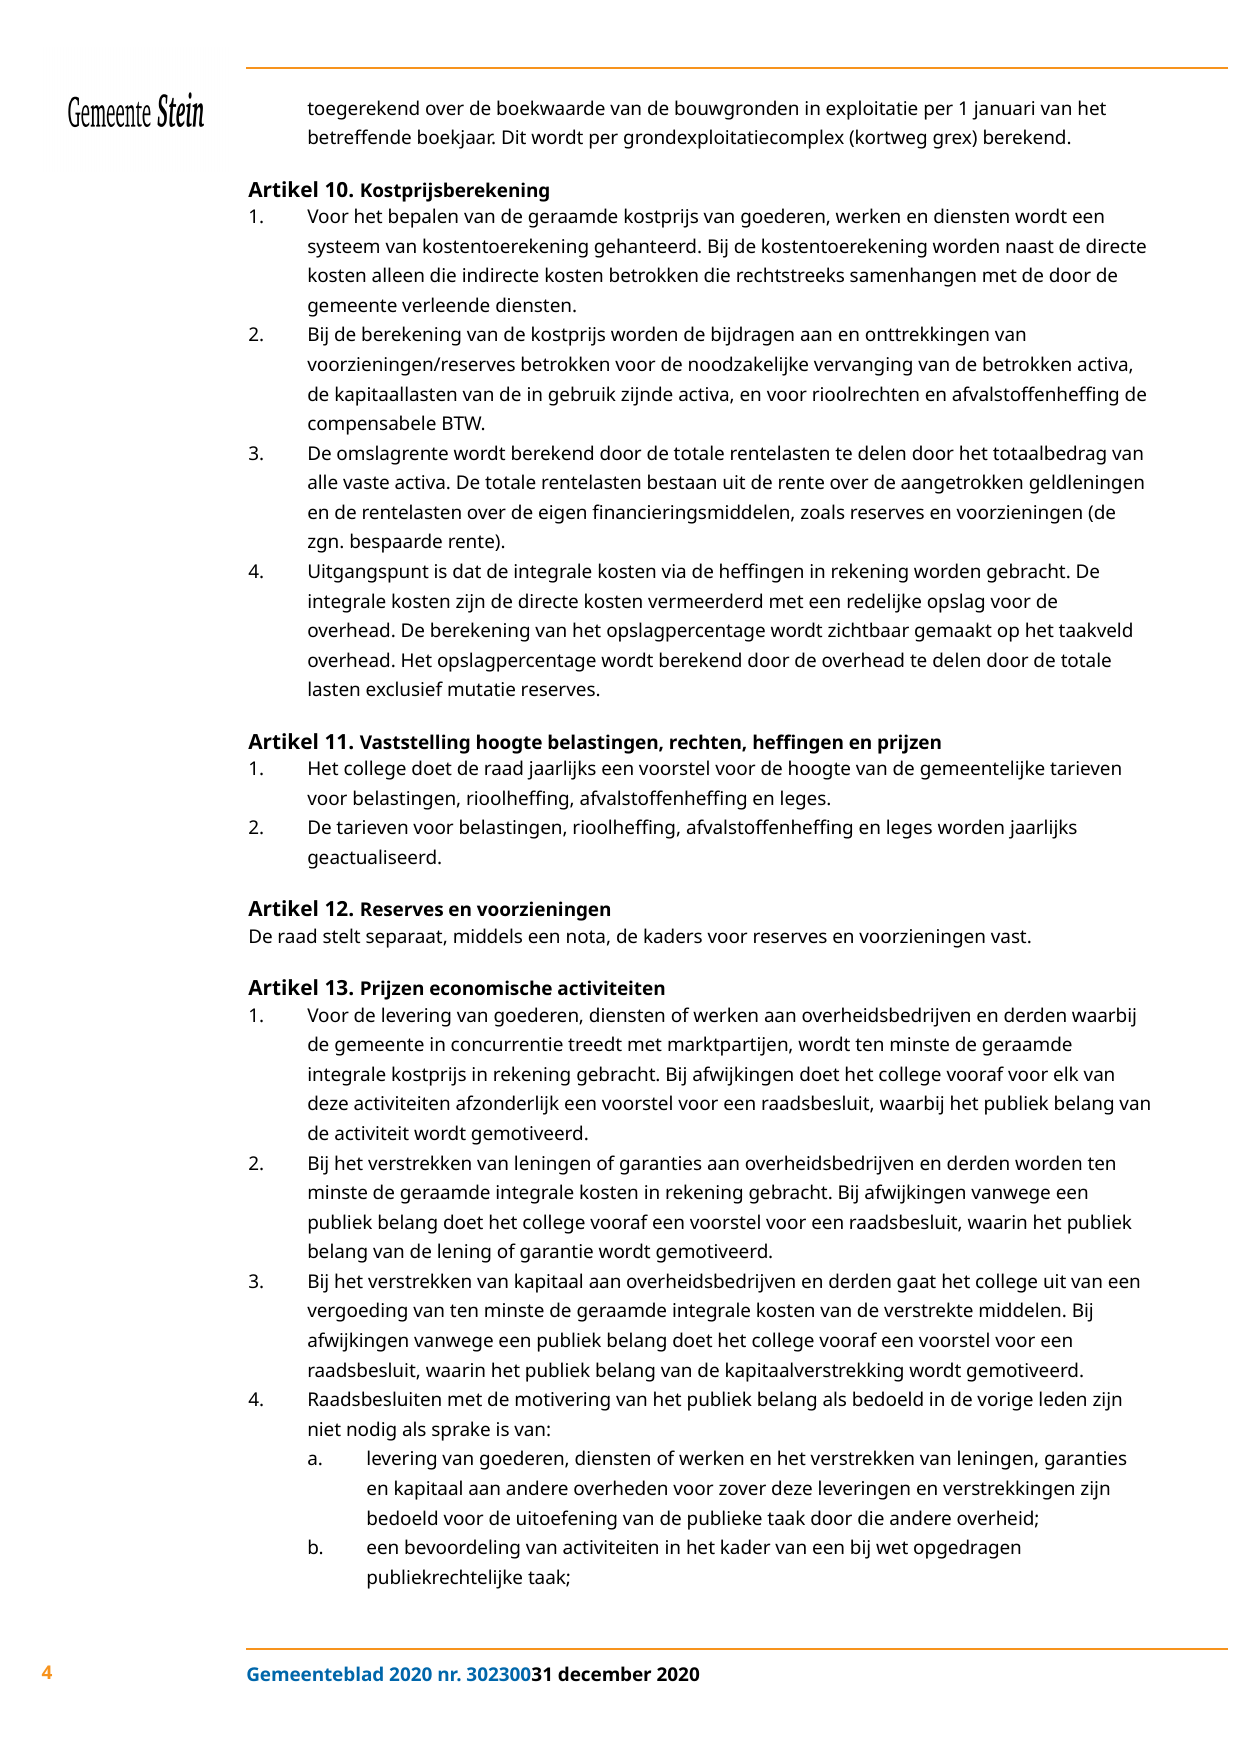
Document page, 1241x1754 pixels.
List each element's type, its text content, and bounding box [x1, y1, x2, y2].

text Artikel 10. Kostprijsberekening [248, 175, 1152, 203]
list De tarieven voor belastingen, rioolheffing, afvalstoffenheffing en leges worden jaarlijks geactualiseerd. [248, 814, 1152, 870]
list Het college doet de raad jaarlijks een voorstel voor de hoogte van de gemeentelijke tarieven voor belastingen, rioolheffing, afvalstoffenheffing en leges. [248, 755, 1152, 811]
text De raad stelt separaat, middels een nota, de kaders voor reserves en voorzieningen vast. [248, 923, 1152, 949]
list Bij het verstrekken van leningen of garanties aan overheidsbedrijven en derden worden ten minste de geraamde integrale kosten in rekening gebracht. Bij afwijkingen vanwege een publiek belang doet het college vooraf een voorstel voor een raadsbesluit, waarin het publiek belang van de lening of garantie wordt gemotiveerd. [248, 1150, 1152, 1264]
list levering van goederen, diensten of werken en het verstrekken van leningen, garanties en kapitaal aan andere overheden voor zover deze leveringen en verstrekkingen zijn bedoeld voor de uitoefening van de publieke taak door die andere overheid; [307, 1446, 1152, 1531]
text Artikel 11. Vaststelling hoogte belastingen, rechten, heffingen en prijzen [248, 727, 1152, 755]
list Raadsbesluiten met de motivering van het publiek belang als bedoeld in de vorige leden zijn niet nodig als sprake is van: [248, 1386, 1152, 1442]
list Bij de berekening van de kostprijs worden de bijdragen aan en onttrekkingen van voorzieningen/reserves betrokken voor de noodzakelijke vervanging van de betrokken activa, de kapitaallasten van de in gebruik zijnde activa, en voor rioolrechten en afvalstoffenheffing de compensabele BTW. [248, 322, 1152, 436]
list Voor het bepalen van de geraamde kostprijs van goederen, werken en diensten wordt een systeem van kostentoerekening gehanteerd. Bij de kostentoerekening worden naast de directe kosten alleen die indirecte kosten betrokken die rechtstreeks samenhangen met de door de gemeente verleende diensten. [248, 203, 1152, 318]
picture [41, 47, 231, 172]
text Artikel 13. Prijzen economische activiteiten [248, 973, 1152, 1002]
list De omslagrente wordt berekend door de totale rentelasten te delen door het totaalbedrag van alle vaste activa. De totale rentelasten bestaan uit de rente over de aangetrokken geldleningen en de rentelasten over de eigen financieringsmiddelen, zoals reserves en voorzieningen (de zgn. bespaarde rente). [248, 440, 1152, 554]
list toegerekend over de boekwaarde van de bouwgronden in exploitatie per 1 januari van het betreffende boekjaar. Dit wordt per grondexploitatiecomplex (kortweg grex) berekend. [248, 95, 1152, 150]
list Bij het verstrekken van kapitaal aan overheidsbedrijven en derden gaat het college uit van een vergoeding van ten minste de geraamde integrale kosten van de verstrekte middelen. Bij afwijkingen vanwege een publiek belang doet het college vooraf een voorstel voor een raadsbesluit, waarin het publiek belang van de kapitaalverstrekking wordt gemotiveerd. [248, 1268, 1152, 1383]
list een bevoordeling van activiteiten in het kader van een bij wet opgedragen publiekrechtelijke taak; [307, 1534, 1152, 1590]
text Artikel 12. Reserves en voorzieningen [248, 894, 1152, 923]
list Voor de levering van goederen, diensten of werken aan overheidsbedrijven en derden waarbij de gemeente in concurrentie treedt met marktpartijen, wordt ten minste de geraamde integrale kostprijs in rekening gebracht. Bij afwijkingen doet het college vooraf voor elk van deze activiteiten afzonderlijk een voorstel voor een raadsbesluit, waarbij het publiek belang van de activiteit wordt gemotiveerd. [248, 1002, 1152, 1146]
list Uitgangspunt is dat de integrale kosten via de heffingen in rekening worden gebracht. De integrale kosten zijn de directe kosten vermeerderd met een redelijke opslag voor de overhead. De berekening van het opslagpercentage wordt zichtbaar gemaakt op het taakveld overhead. Het opslagpercentage wordt berekend door de overhead te delen door de totale lasten exclusief mutatie reserves. [248, 558, 1152, 702]
